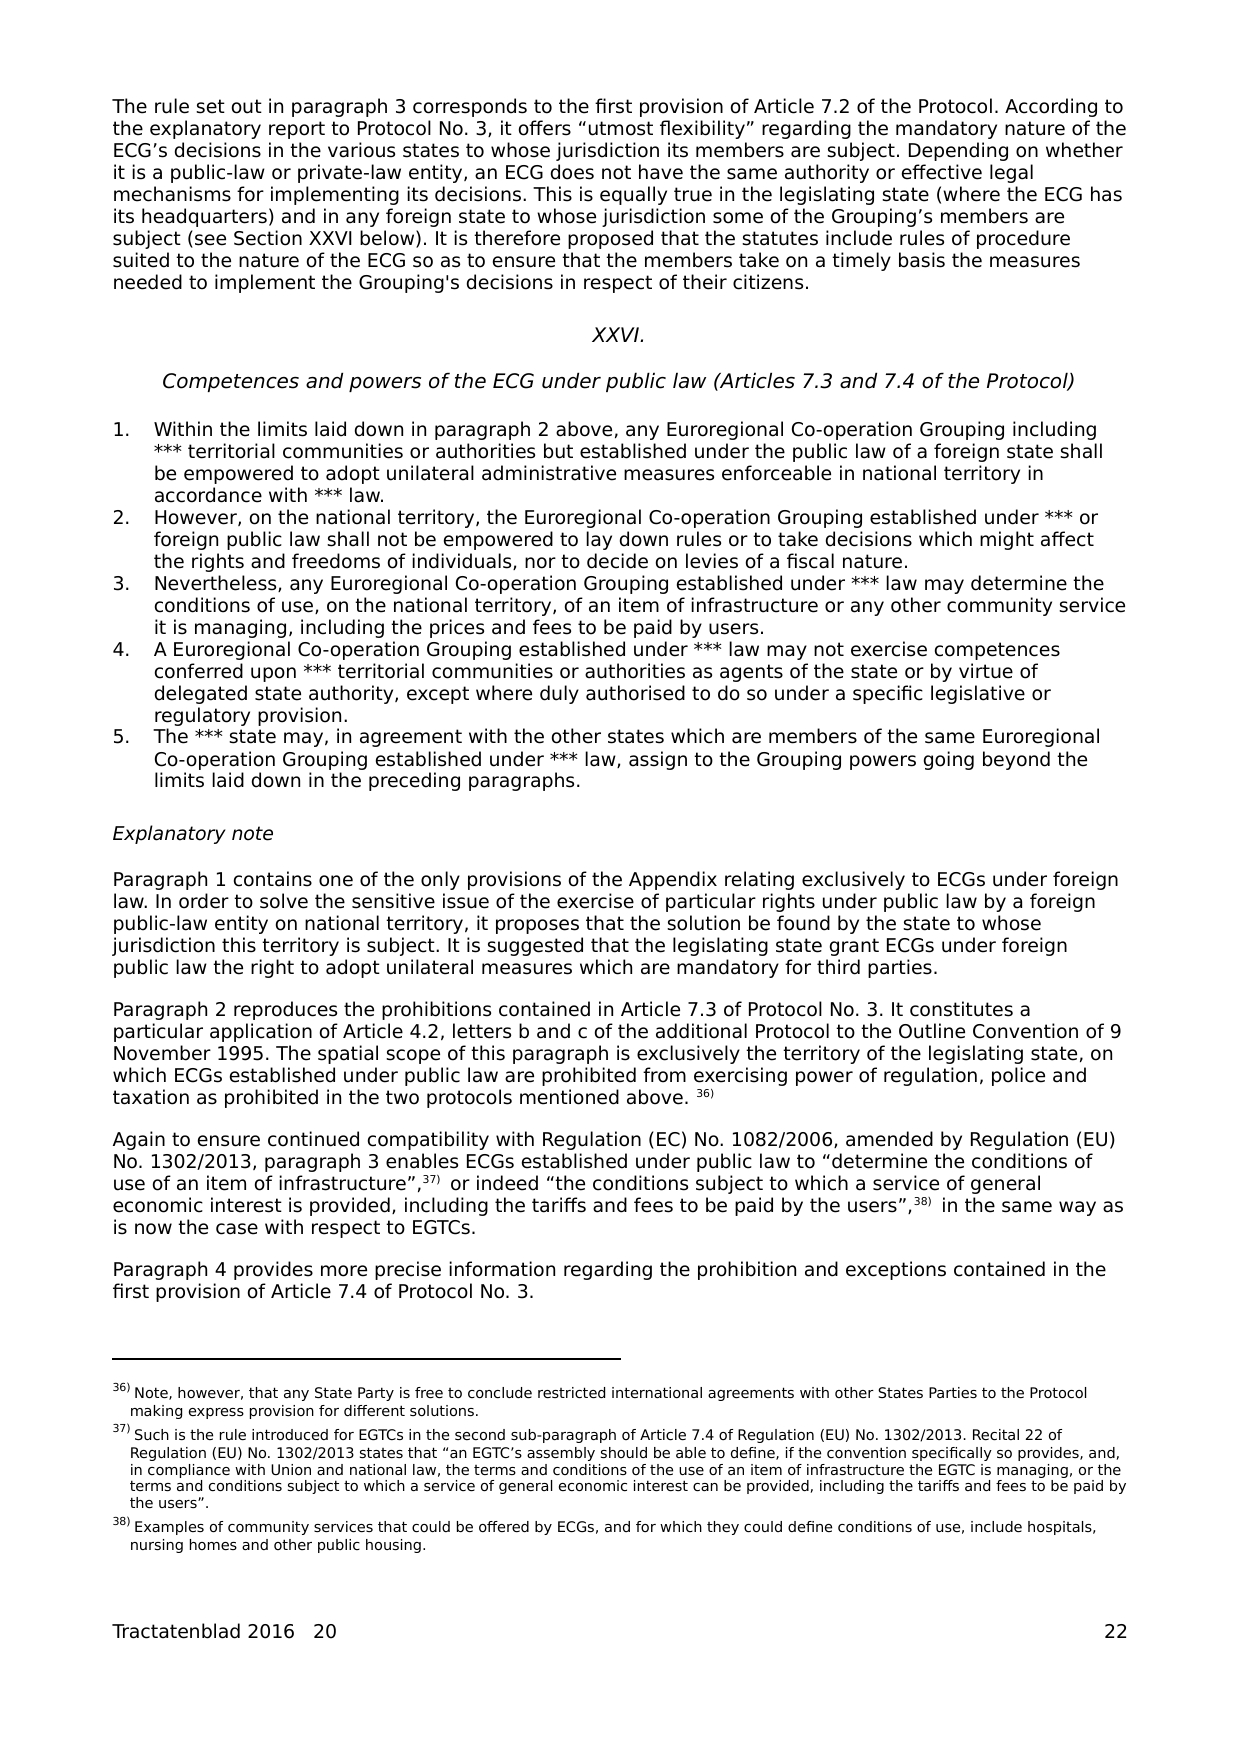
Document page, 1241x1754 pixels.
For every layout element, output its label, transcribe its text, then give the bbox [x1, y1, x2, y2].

text Such is the rule introduced for EGTCs in the second sub-paragraph of Article 7.4 of Regulation (EU) No. 1302/2013. Recital 22 of Regulation (EU) No. 1302/2013 states that “an EGTC’s assembly should be able to define, if the convention specifically so provides, and, in compliance with Union and national law, the terms and conditions of the use of an item of infrastructure the EGTC is managing, or the terms and conditions subject to which a service of general economic interest can be provided, including the tariffs and fees to be paid by the users”. [112, 1422, 1128, 1512]
text Paragraph 1 contains one of the only provisions of the Appendix relating exclusively to ECGs under foreign law. In order to solve the sensitive issue of the exercise of particular rights under public law by a foreign public-law entity on national territory, it proposes that the solution be found by the state to whose jurisdiction this territory is subject. It is suggested that the legislating state grant ECGs under foreign public law the right to adopt unilateral measures which are mandatory for third parties. [112, 869, 1128, 979]
text Examples of community services that could be offered by ECGs, and for which they could define conditions of use, include hospitals, nursing homes and other public housing. [112, 1515, 1128, 1554]
text 3. Nevertheless, any Euroregional Co-operation Grouping established under *** law may determine the conditions of use, on the national territory, of an item of infrastructure or any other community service it is managing, including the prices and fees to be paid by users. [112, 573, 1128, 638]
text 2. However, on the national territory, the Euroregional Co-operation Grouping established under *** or foreign public law shall not be empowered to lay down rules or to take decisions which might affect the rights and freedoms of individuals, nor to decide on levies of a fiscal nature. [112, 507, 1128, 573]
subtitle Explanatory note [112, 822, 1128, 844]
text The rule set out in paragraph 3 corresponds to the first provision of Article 7.2 of the Protocol. According to the explanatory report to Protocol No. 3, it offers “utmost flexibility” regarding the mandatory nature of the ECG’s decisions in the various states to whose jurisdiction its members are subject. Depending on whether it is a public-law or private-law entity, an ECG does not have the same authority or effective legal mechanisms for implementing its decisions. This is equally true in the legislating state (where the ECG has its headquarters) and in any foreign state to whose jurisdiction some of the Grouping’s members are subject (see Section XXVI below). It is therefore proposed that the statutes include rules of procedure suited to the nature of the ECG so as to ensure that the members take on a timely basis the measures needed to implement the Grouping's decisions in respect of their citizens. [112, 96, 1128, 294]
text Paragraph 2 reproduces the prohibitions contained in Article 7.3 of Protocol No. 3. It constitutes a particular application of Article 4.2, letters b and c of the additional Protocol to the Outline Convention of 9 November 1995. The spatial scope of this paragraph is exclusively the territory of the legislating state, on which ECGs established under public law are prohibited from exercising power of regulation, police and taxation as prohibited in the two protocols mentioned above. [112, 999, 1128, 1109]
text Paragraph 4 provides more precise information regarding the prohibition and exceptions contained in the first provision of Article 7.4 of Protocol No. 3. [112, 1259, 1128, 1303]
text 1. Within the limits laid down in paragraph 2 above, any Euroregional Co-operation Grouping including *** territorial communities or authorities but established under the public law of a foreign state shall be empowered to adopt unilateral administrative measures enforceable in national territory in accordance with *** law. [112, 419, 1128, 507]
text Note, however, that any State Party is free to conclude restricted international agreements with other States Parties to the Protocol making express provision for different solutions. [112, 1381, 1128, 1419]
text 4. A Euroregional Co-operation Grouping established under *** law may not exercise competences conferred upon *** territorial communities or authorities as agents of the state or by virtue of delegated state authority, except where duly authorised to do so under a specific legislative or regulatory provision. [112, 638, 1128, 726]
text Again to ensure continued compatibility with Regulation (EC) No. 1082/2006, amended by Regulation (EU) No. 1302/2013, paragraph 3 enables ECGs established under public law to “determine the conditions of use of an item of infrastructure”, or indeed “the conditions subject to which a service of general economic interest is provided, including the tariffs and fees to be paid by the users”, in the same way as is now the case with respect to EGTCs. [112, 1129, 1128, 1239]
text 5. The *** state may, in agreement with the other states which are members of the same Euroregional Co-operation Grouping established under *** law, assign to the Grouping powers going beyond the limits laid down in the preceding paragraphs. [112, 726, 1128, 792]
subtitle XXVI. Competences and powers of the ECG under public law (Articles 7.3 and 7.4 of the Protocol) [112, 324, 1128, 394]
